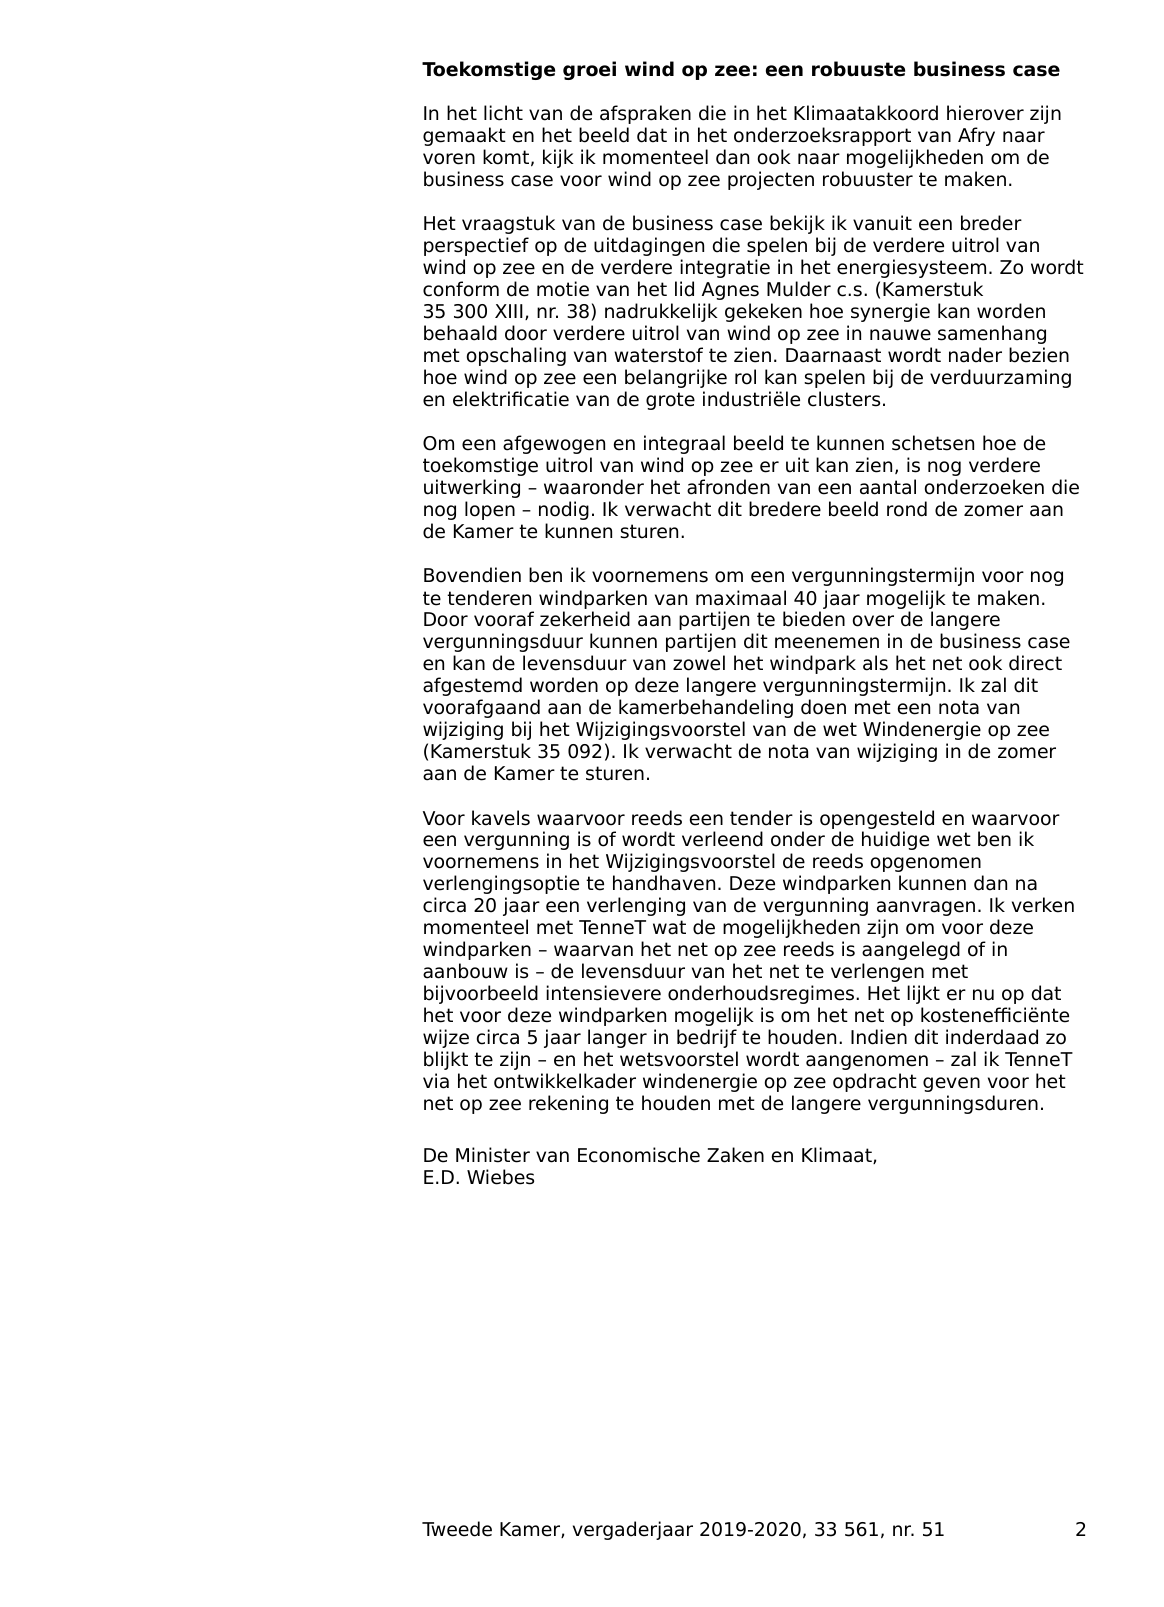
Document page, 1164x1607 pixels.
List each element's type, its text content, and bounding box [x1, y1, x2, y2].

text Om een afgewogen en integraal beeld te kunnen schetsen hoe de toekomstige uitrol van wind op zee er uit kan zien, is nog verdere uitwerking – waaronder het afronden van een aantal onderzoeken die nog lopen – nodig. Ik verwacht dit bredere beeld rond de zomer aan de Kamer te kunnen sturen. [422, 433, 1087, 543]
text Voor kavels waarvoor reeds een tender is opengesteld en waarvoor een vergunning is of wordt verleend onder de huidige wet ben ik voornemens in het Wijzigingsvoorstel de reeds opgenomen verlengingsoptie te handhaven. Deze windparken kunnen dan na circa 20 jaar een verlenging van de vergunning aanvragen. Ik verken momenteel met TenneT wat de mogelijkheden zijn om voor deze windparken – waarvan het net op zee reeds is aangelegd of in aanbouw is – de levensduur van het net te verlengen met bijvoorbeeld intensievere onderhoudsregimes. Het lijkt er nu op dat het voor deze windparken mogelijk is om het net op kostenefficiënte wijze circa 5 jaar langer in bedrijf te houden. Indien dit inderdaad zo blijkt te zijn – en het wetsvoorstel wordt aangenomen – zal ik TenneT via het ontwikkelkader windenergie op zee opdracht geven voor het net op zee rekening te houden met de langere vergunningsduren. [422, 807, 1087, 1115]
text In het licht van de afspraken die in het Klimaatakkoord hierover zijn gemaakt en het beeld dat in het onderzoeksrapport van Afry naar voren komt, kijk ik momenteel dan ook naar mogelijkheden om de business case voor wind op zee projecten robuuster te maken. [422, 103, 1087, 191]
text Bovendien ben ik voornemens om een vergunningstermijn voor nog te tenderen windparken van maximaal 40 jaar mogelijk te maken. Door vooraf zekerheid aan partijen te bieden over de langere vergunningsduur kunnen partijen dit meenemen in de business case en kan de levensduur van zowel het windpark als het net ook direct afgestemd worden op deze langere vergunningstermijn. Ik zal dit voorafgaand aan de kamerbehandeling doen met een nota van wijziging bij het Wijzigingsvoorstel van de wet Windenergie op zee (Kamerstuk 35 092). Ik verwacht de nota van wijziging in de zomer aan de Kamer te sturen. [422, 565, 1087, 785]
text Het vraagstuk van de business case bekijk ik vanuit een breder perspectief op de uitdagingen die spelen bij de verdere uitrol van wind op zee en de verdere integratie in het energiesysteem. Zo wordt conform de motie van het lid Agnes Mulder c.s. (Kamerstuk 35 300 XIII, nr. 38) nadrukkelijk gekeken hoe synergie kan worden behaald door verdere uitrol van wind op zee in nauwe samenhang met opschaling van waterstof te zien. Daarnaast wordt nader bezien hoe wind op zee een belangrijke rol kan spelen bij de verduurzaming en elektrificatie van de grote industriële clusters. [422, 213, 1087, 411]
subtitle Toekomstige groei wind op zee: een robuuste business case [422, 59, 1087, 81]
text De Minister van Economische Zaken en Klimaat, E.D. Wiebes [422, 1145, 1087, 1189]
